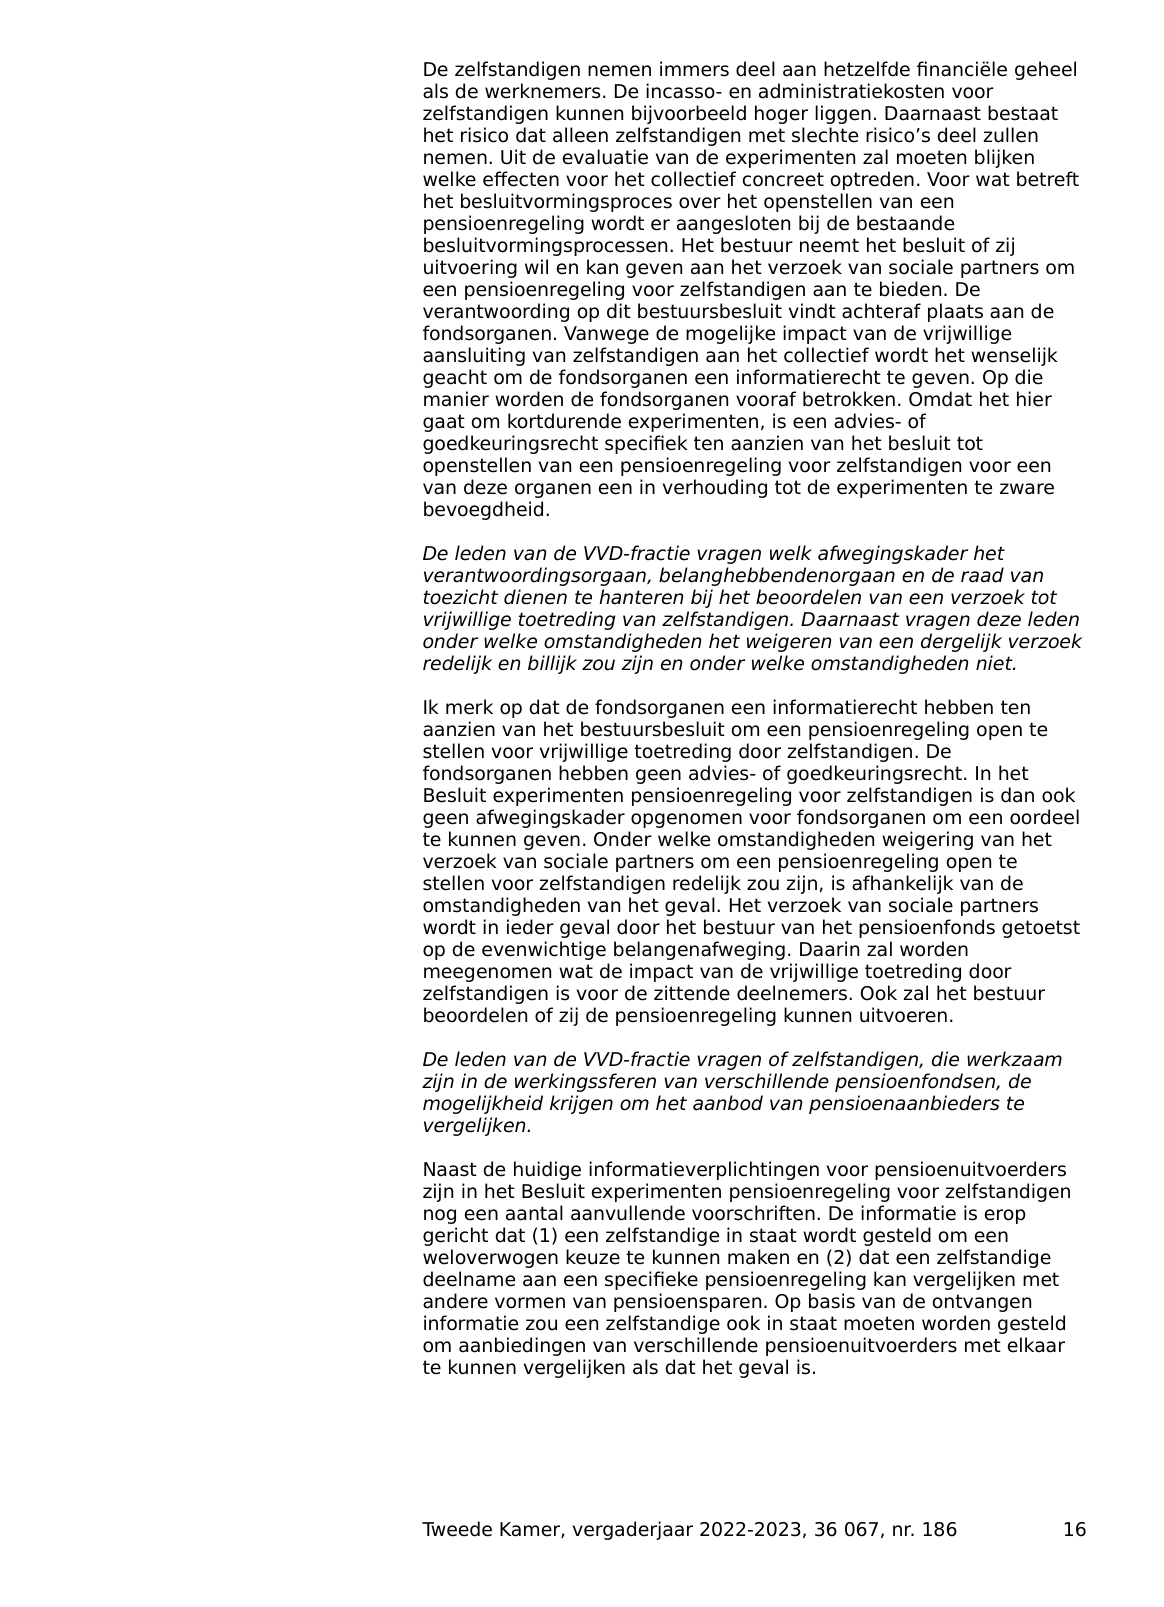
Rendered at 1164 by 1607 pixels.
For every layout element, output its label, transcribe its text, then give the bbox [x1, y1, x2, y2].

text Ik merk op dat de fondsorganen een informatierecht hebben ten aanzien van het bestuursbesluit om een pensioenregeling open te stellen voor vrijwillige toetreding door zelfstandigen. De fondsorganen hebben geen advies- of goedkeuringsrecht. In het Besluit experimenten pensioenregeling voor zelfstandigen is dan ook geen afwegingskader opgenomen voor fondsorganen om een oordeel te kunnen geven. Onder welke omstandigheden weigering van het verzoek van sociale partners om een pensioenregeling open te stellen voor zelfstandigen redelijk zou zijn, is afhankelijk van de omstandigheden van het geval. Het verzoek van sociale partners wordt in ieder geval door het bestuur van het pensioenfonds getoetst op de evenwichtige belangenafweging. Daarin zal worden meegenomen wat de impact van de vrijwillige toetreding door zelfstandigen is voor de zittende deelnemers. Ook zal het bestuur beoordelen of zij de pensioenregeling kunnen uitvoeren. [422, 697, 1087, 1027]
text Naast de huidige informatieverplichtingen voor pensioenuitvoerders zijn in het Besluit experimenten pensioenregeling voor zelfstandigen nog een aantal aanvullende voorschriften. De informatie is erop gericht dat (1) een zelfstandige in staat wordt gesteld om een weloverwogen keuze te kunnen maken en (2) dat een zelfstandige deelname aan een specifieke pensioenregeling kan vergelijken met andere vormen van pensioensparen. Op basis van de ontvangen informatie zou een zelfstandige ook in staat moeten worden gesteld om aanbiedingen van verschillende pensioenuitvoerders met elkaar te kunnen vergelijken als dat het geval is. [422, 1159, 1087, 1379]
text De leden van de VVD-fractie vragen of zelfstandigen, die werkzaam zijn in de werkingssferen van verschillende pensioenfondsen, de mogelijkheid krijgen om het aanbod van pensioenaanbieders te vergelijken. [422, 1049, 1087, 1137]
text De leden van de VVD-fractie vragen welk afwegingskader het verantwoordingsorgaan, belanghebbendenorgaan en de raad van toezicht dienen te hanteren bij het beoordelen van een verzoek tot vrijwillige toetreding van zelfstandigen. Daarnaast vragen deze leden onder welke omstandigheden het weigeren van een dergelijk verzoek redelijk en billijk zou zijn en onder welke omstandigheden niet. [422, 543, 1087, 675]
text De zelfstandigen nemen immers deel aan hetzelfde financiële geheel als de werknemers. De incasso- en administratiekosten voor zelfstandigen kunnen bijvoorbeeld hoger liggen. Daarnaast bestaat het risico dat alleen zelfstandigen met slechte risico’s deel zullen nemen. Uit de evaluatie van de experimenten zal moeten blijken welke effecten voor het collectief concreet optreden. Voor wat betreft het besluitvormingsproces over het openstellen van een pensioenregeling wordt er aangesloten bij de bestaande besluitvormingsprocessen. Het bestuur neemt het besluit of zij uitvoering wil en kan geven aan het verzoek van sociale partners om een pensioenregeling voor zelfstandigen aan te bieden. De verantwoording op dit bestuursbesluit vindt achteraf plaats aan de fondsorganen. Vanwege de mogelijke impact van de vrijwillige aansluiting van zelfstandigen aan het collectief wordt het wenselijk geacht om de fondsorganen een informatierecht te geven. Op die manier worden de fondsorganen vooraf betrokken. Omdat het hier gaat om kortdurende experimenten, is een advies- of goedkeuringsrecht specifiek ten aanzien van het besluit tot openstellen van een pensioenregeling voor zelfstandigen voor een van deze organen een in verhouding tot de experimenten te zware bevoegdheid. [422, 59, 1087, 521]
